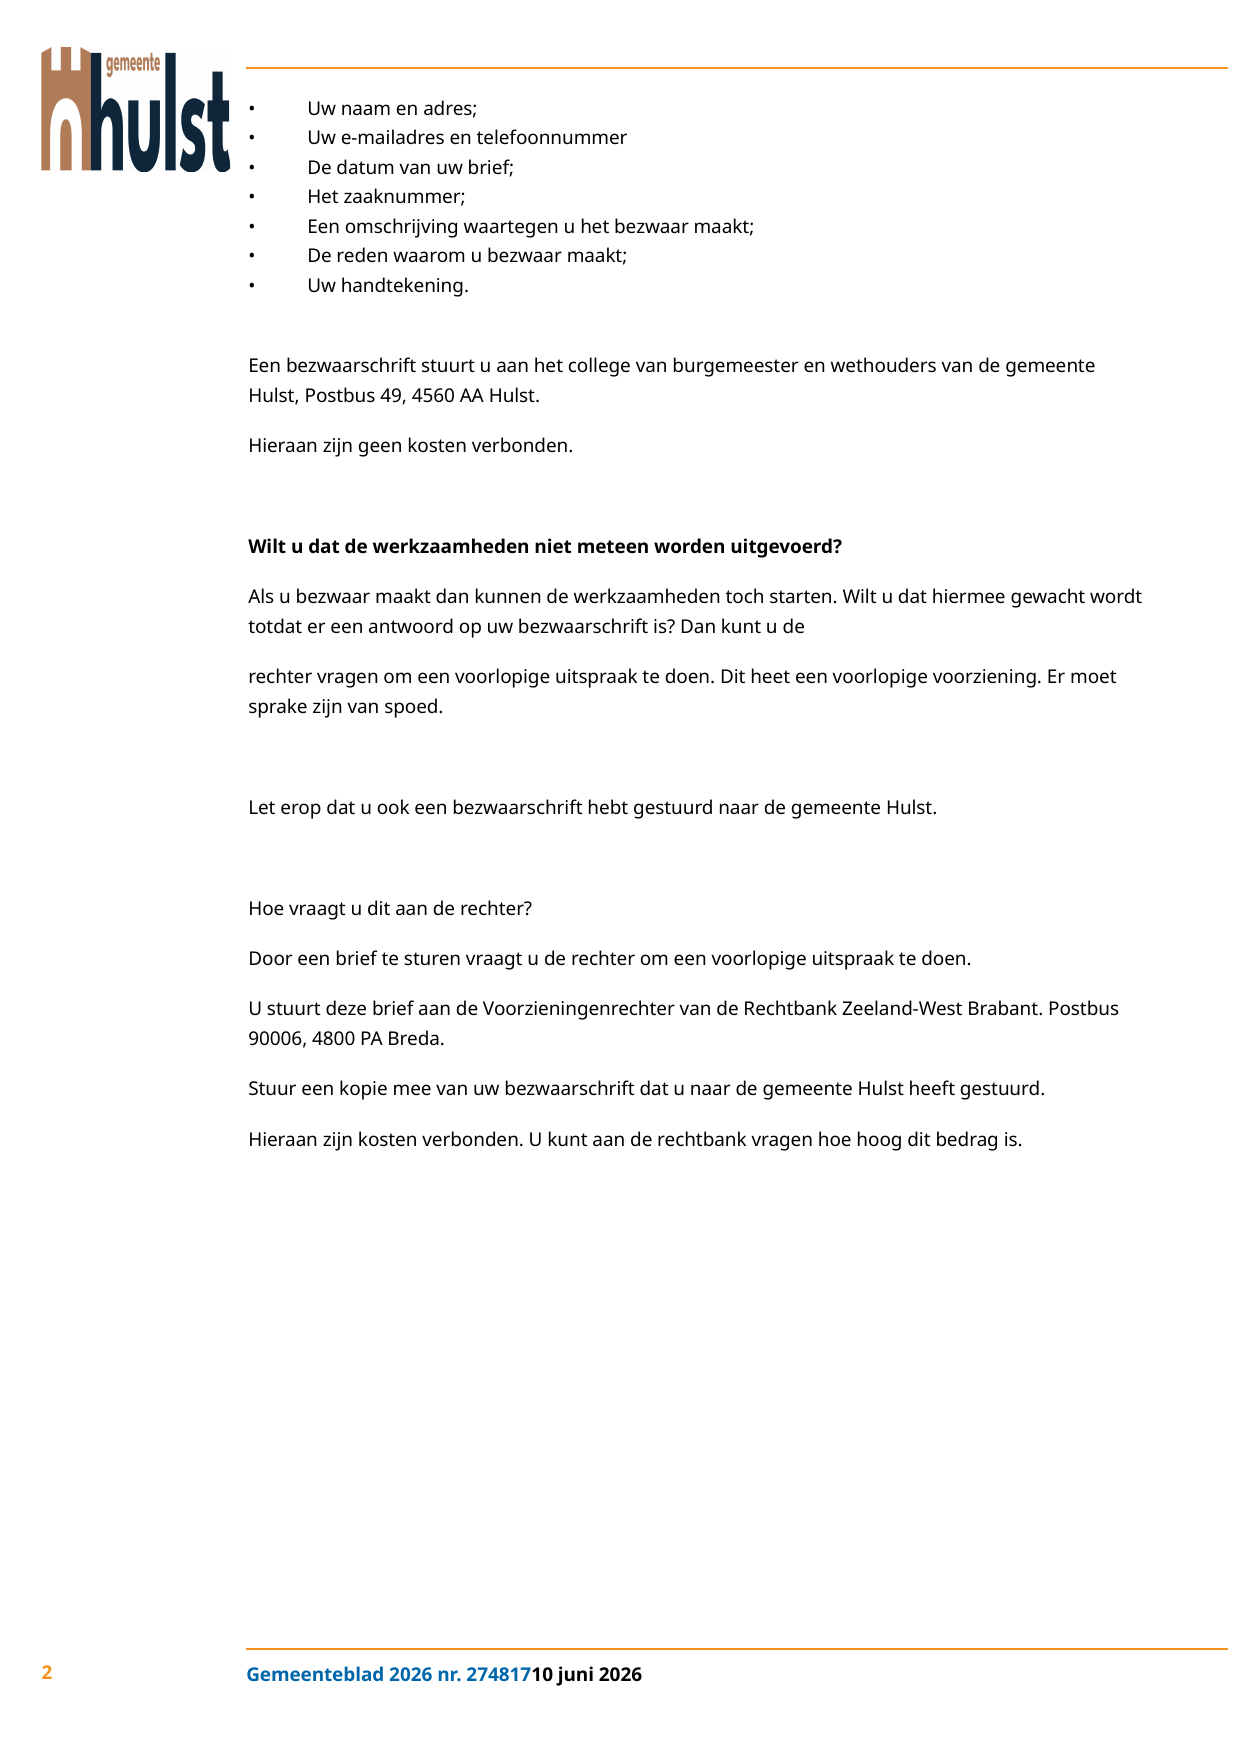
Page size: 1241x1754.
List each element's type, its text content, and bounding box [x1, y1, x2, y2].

text Hoe vraagt u dit aan de rechter? [248, 895, 1152, 921]
text Als u bezwaar maakt dan kunnen de werkzaamheden toch starten. Wilt u dat hiermee gewacht wordt totdat er een antwoord op uw bezwaarschrift is? Dan kunt u de [248, 583, 1152, 639]
text Hieraan zijn geen kosten verbonden. [248, 432, 1152, 458]
text Een bezwaarschrift stuurt u aan het college van burgemeester en wethouders van de gemeente Hulst, Postbus 49, 4560 AA Hulst. [248, 352, 1152, 408]
text rechter vragen om een voorlopige uitspraak te doen. Dit heet een voorlopige voorziening. Er moet sprake zijn van spoed. [248, 663, 1152, 719]
list De reden waarom u bezwaar maakt; [248, 243, 1152, 268]
list Een omschrijving waartegen u het bezwaar maakt; [248, 213, 1152, 239]
text Let erop dat u ook een bezwaarschrift hebt gestuurd naar de gemeente Hulst. [248, 794, 1152, 820]
text U stuurt deze brief aan de Voorzieningenrechter van de Rechtbank Zeeland-West Brabant. Postbus 90006, 4800 PA Breda. [248, 996, 1152, 1051]
picture [41, 47, 231, 172]
text Hieraan zijn kosten verbonden. U kunt aan de rechtbank vragen hoe hoog dit bedrag is. [248, 1126, 1152, 1152]
list Uw e-mailadres en telefoonnummer [248, 124, 1152, 150]
text Stuur een kopie mee van uw bezwaarschrift dat u naar de gemeente Hulst heeft gestuurd. [248, 1076, 1152, 1101]
list Uw handtekening. [248, 272, 1152, 298]
list De datum van uw brief; [248, 154, 1152, 180]
list Uw naam en adres; [248, 95, 1152, 121]
list Het zaaknummer; [248, 183, 1152, 209]
text Door een brief te sturen vraagt u de rechter om een voorlopige uitspraak te doen. [248, 945, 1152, 971]
text Wilt u dat de werkzaamheden niet meteen worden uitgevoerd? [248, 533, 1152, 559]
